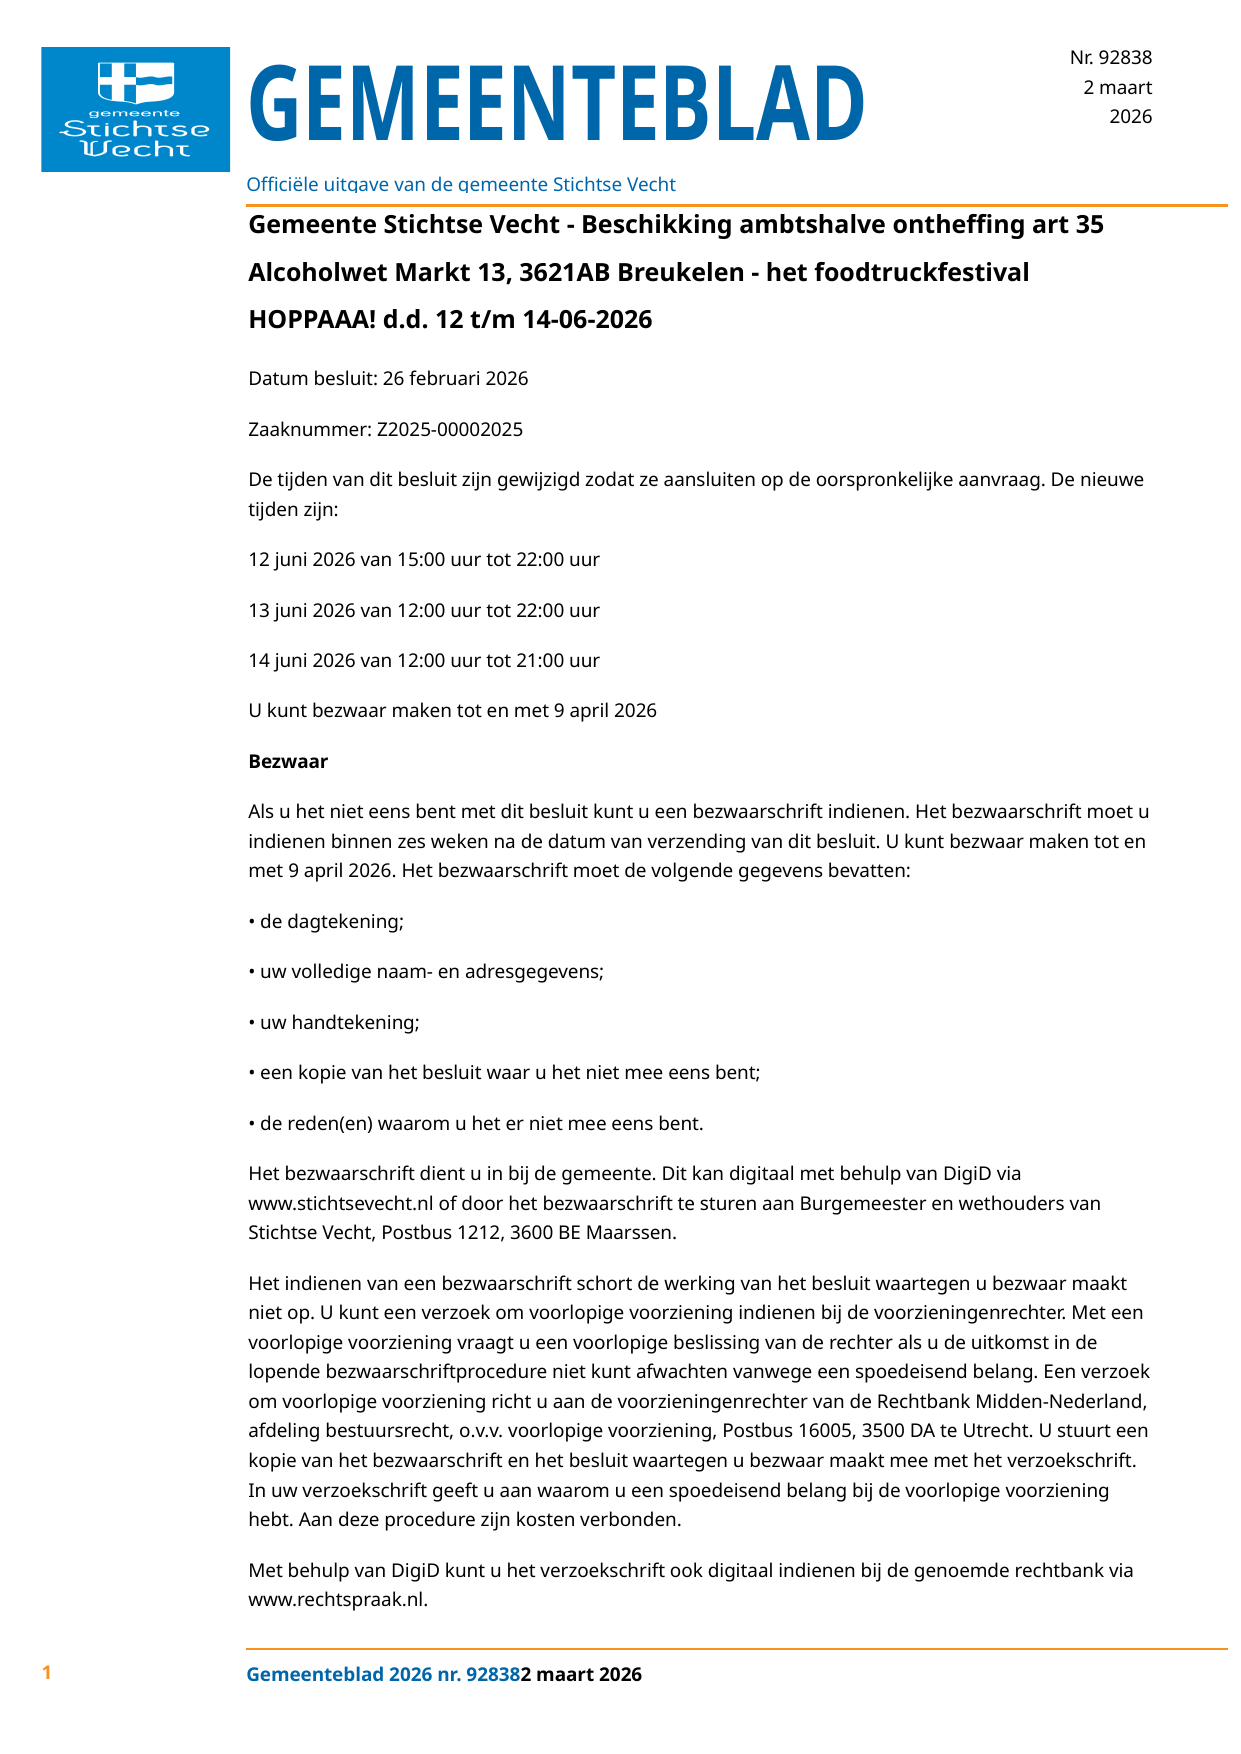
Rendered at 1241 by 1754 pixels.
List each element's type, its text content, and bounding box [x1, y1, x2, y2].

text • uw volledige naam- en adresgegevens; [248, 958, 1152, 984]
text Het bezwaarschrift dient u in bij de gemeente. Dit kan digitaal met behulp van DigiD via www.stichtsevecht.nl of door het bezwaarschrift te sturen aan Burgemeester en wethouders van Stichtse Vecht, Postbus 1212, 3600 BE Maarssen. [248, 1160, 1152, 1245]
text Bezwaar [248, 748, 1152, 774]
text Het indienen van een bezwaarschrift schort de werking van het besluit waartegen u bezwaar maakt niet op. U kunt een verzoek om voorlopige voorziening indienen bij de voorzieningenrechter. Met een voorlopige voorziening vraagt u een voorlopige beslissing van de rechter als u de uitkomst in de lopende bezwaarschriftprocedure niet kunt afwachten vanwege een spoedeisend belang. Een verzoek om voorlopige voorziening richt u aan de voorzieningenrechter van de Rechtbank Midden-Nederland, afdeling bestuursrecht, o.v.v. voorlopige voorziening, Postbus 16005, 3500 DA te Utrecht. U stuurt een kopie van het bezwaarschrift en het besluit waartegen u bezwaar maakt mee met het verzoekschrift. In uw verzoekschrift geeft u aan waarom u een spoedeisend belang bij de voorlopige voorziening hebt. Aan deze procedure zijn kosten verbonden. [248, 1270, 1152, 1532]
picture [99, 63, 135, 101]
text Als u het niet eens bent met dit besluit kunt u een bezwaarschrift indienen. Het bezwaarschrift moet u indienen binnen zes weken na de datum van verzending van dit besluit. U kunt bezwaar maken tot en met 9 april 2026. Het bezwaarschrift moet de volgende gegevens bevatten: [248, 798, 1152, 883]
text Datum besluit: 26 februari 2026 [248, 366, 1152, 391]
text • de reden(en) waarom u het er niet mee eens bent. [248, 1110, 1152, 1135]
text Met behulp van DigiD kunt u het verzoekschrift ook digitaal indienen bij de genoemde rechtbank via www.rechtspraak.nl. [248, 1557, 1152, 1612]
text 14 juni 2026 van 12:00 uur tot 21:00 uur [248, 647, 1152, 673]
text U kunt bezwaar maken tot en met 9 april 2026 [248, 698, 1152, 723]
text De tijden van dit besluit zijn gewijzigd zodat ze aansluiten op de oorspronkelijke aanvraag. De nieuwe tijden zijn: [248, 466, 1152, 522]
text • uw handtekening; [248, 1009, 1152, 1034]
text 13 juni 2026 van 12:00 uur tot 22:00 uur [248, 597, 1152, 622]
picture [137, 63, 174, 103]
text • de dagtekening; [248, 908, 1152, 934]
text Zaaknummer: Z2025-00002025 [248, 416, 1152, 442]
text 12 juni 2026 van 15:00 uur tot 22:00 uur [248, 546, 1152, 572]
text • een kopie van het besluit waar u het niet mee eens bent; [248, 1059, 1152, 1085]
text Gemeente Stichtse Vecht - Beschikking ambtshalve ontheffing art 35 Alcoholwet Markt 13, 3621AB Breukelen - het foodtruckfestival HOPPAAA! d.d. 12 t/m 14-06-2026 [248, 207, 1152, 336]
